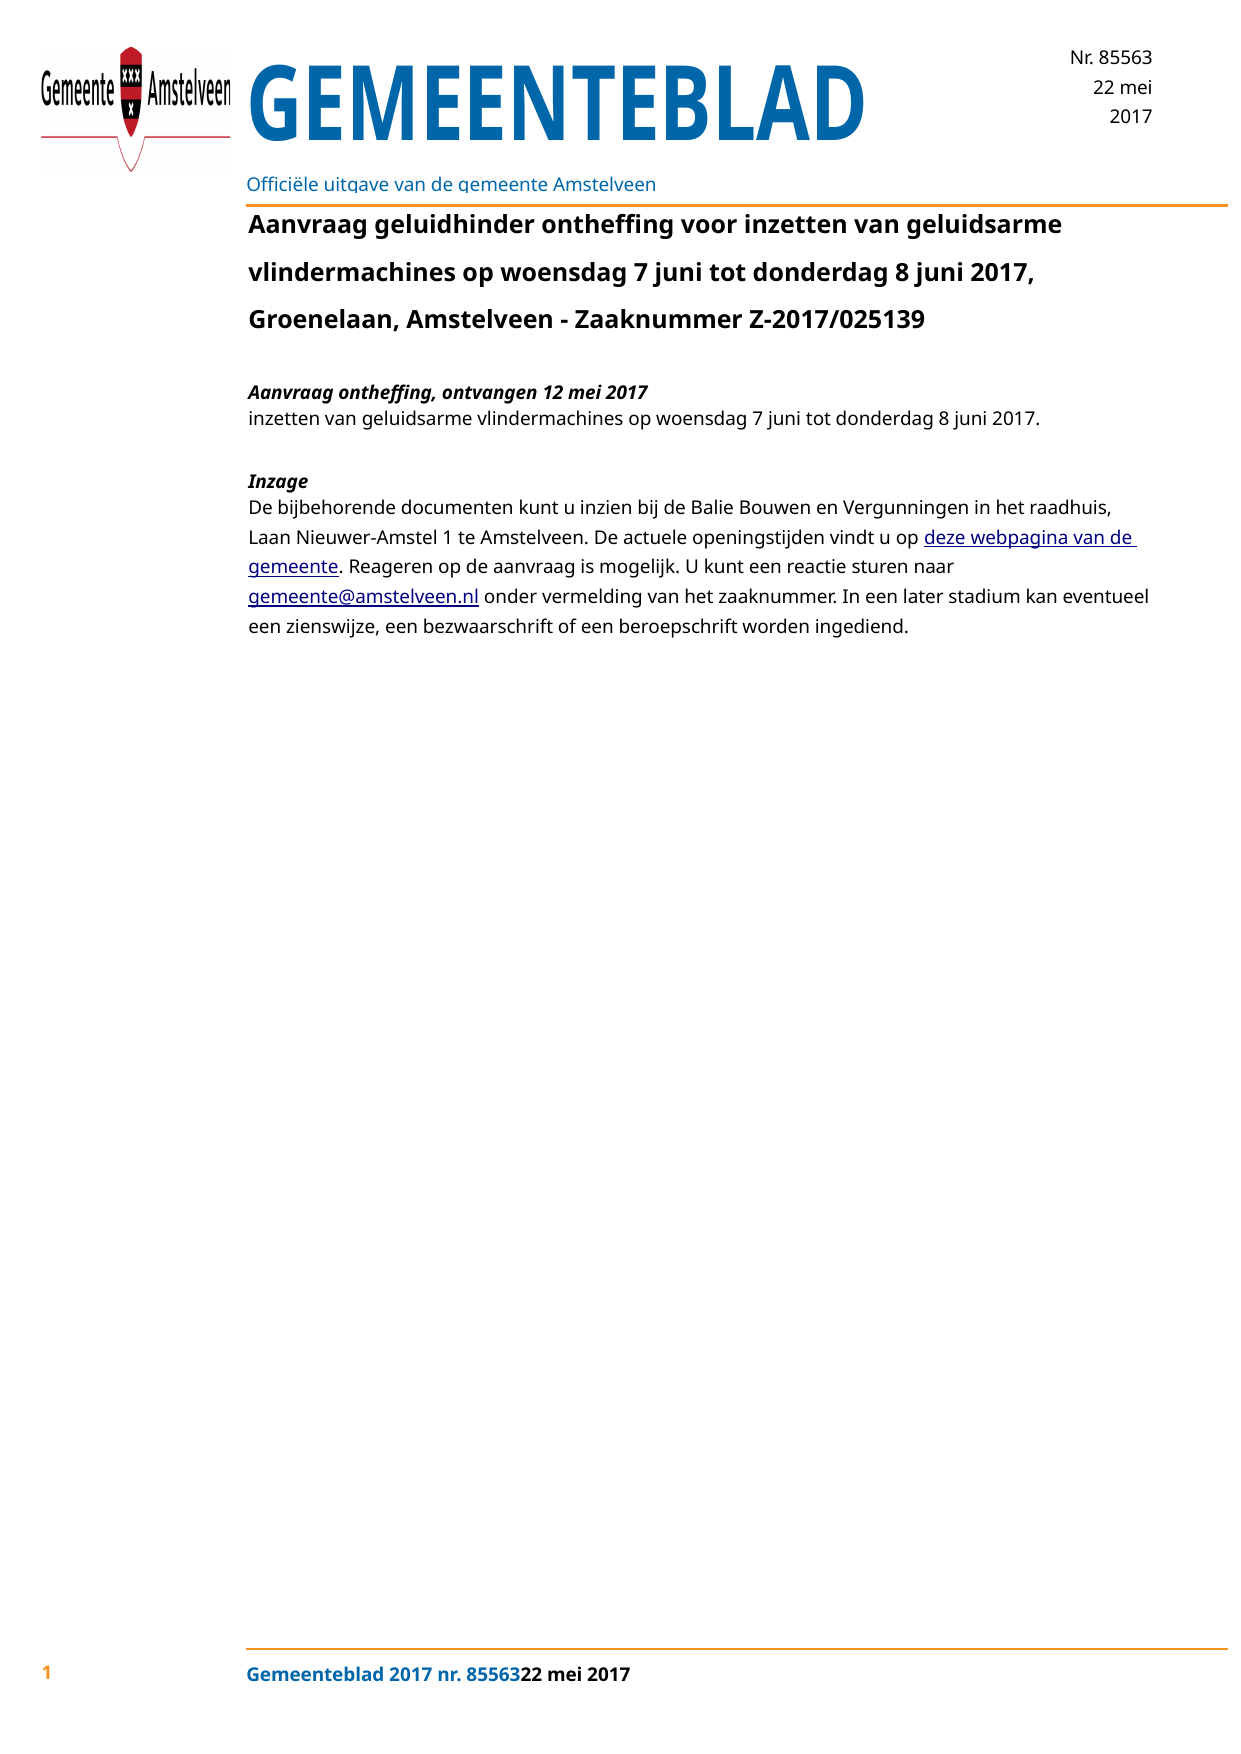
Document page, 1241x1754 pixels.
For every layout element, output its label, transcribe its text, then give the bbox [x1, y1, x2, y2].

text Aanvraag geluidhinder ontheffing voor inzetten van geluidsarme vlindermachines op woensdag 7 juni tot donderdag 8 juni 2017, Groenelaan, Amstelveen - Zaaknummer Z-2017/025139 [248, 207, 1152, 336]
text Inzage [248, 469, 1152, 494]
text Aanvraag ontheffing, ontvangen 12 mei 2017 [248, 379, 1152, 405]
text inzetten van geluidsarme vlindermachines op woensdag 7 juni tot donderdag 8 juni 2017. [248, 405, 1152, 431]
picture [41, 47, 231, 172]
text De bijbehorende documenten kunt u inzien bij de Balie Bouwen en Vergunningen in het raadhuis, Laan Nieuwer-Amstel 1 te Amstelveen. De actuele openingstijden vindt u op deze webpagina van de gemeente. Reageren op de aanvraag is mogelijk. U kunt een reactie sturen naar gemeente@amstelveen.nl onder vermelding van het zaaknummer. In een later stadium kan eventueel een zienswijze, een bezwaarschrift of een beroepschrift worden ingediend. [248, 494, 1152, 638]
